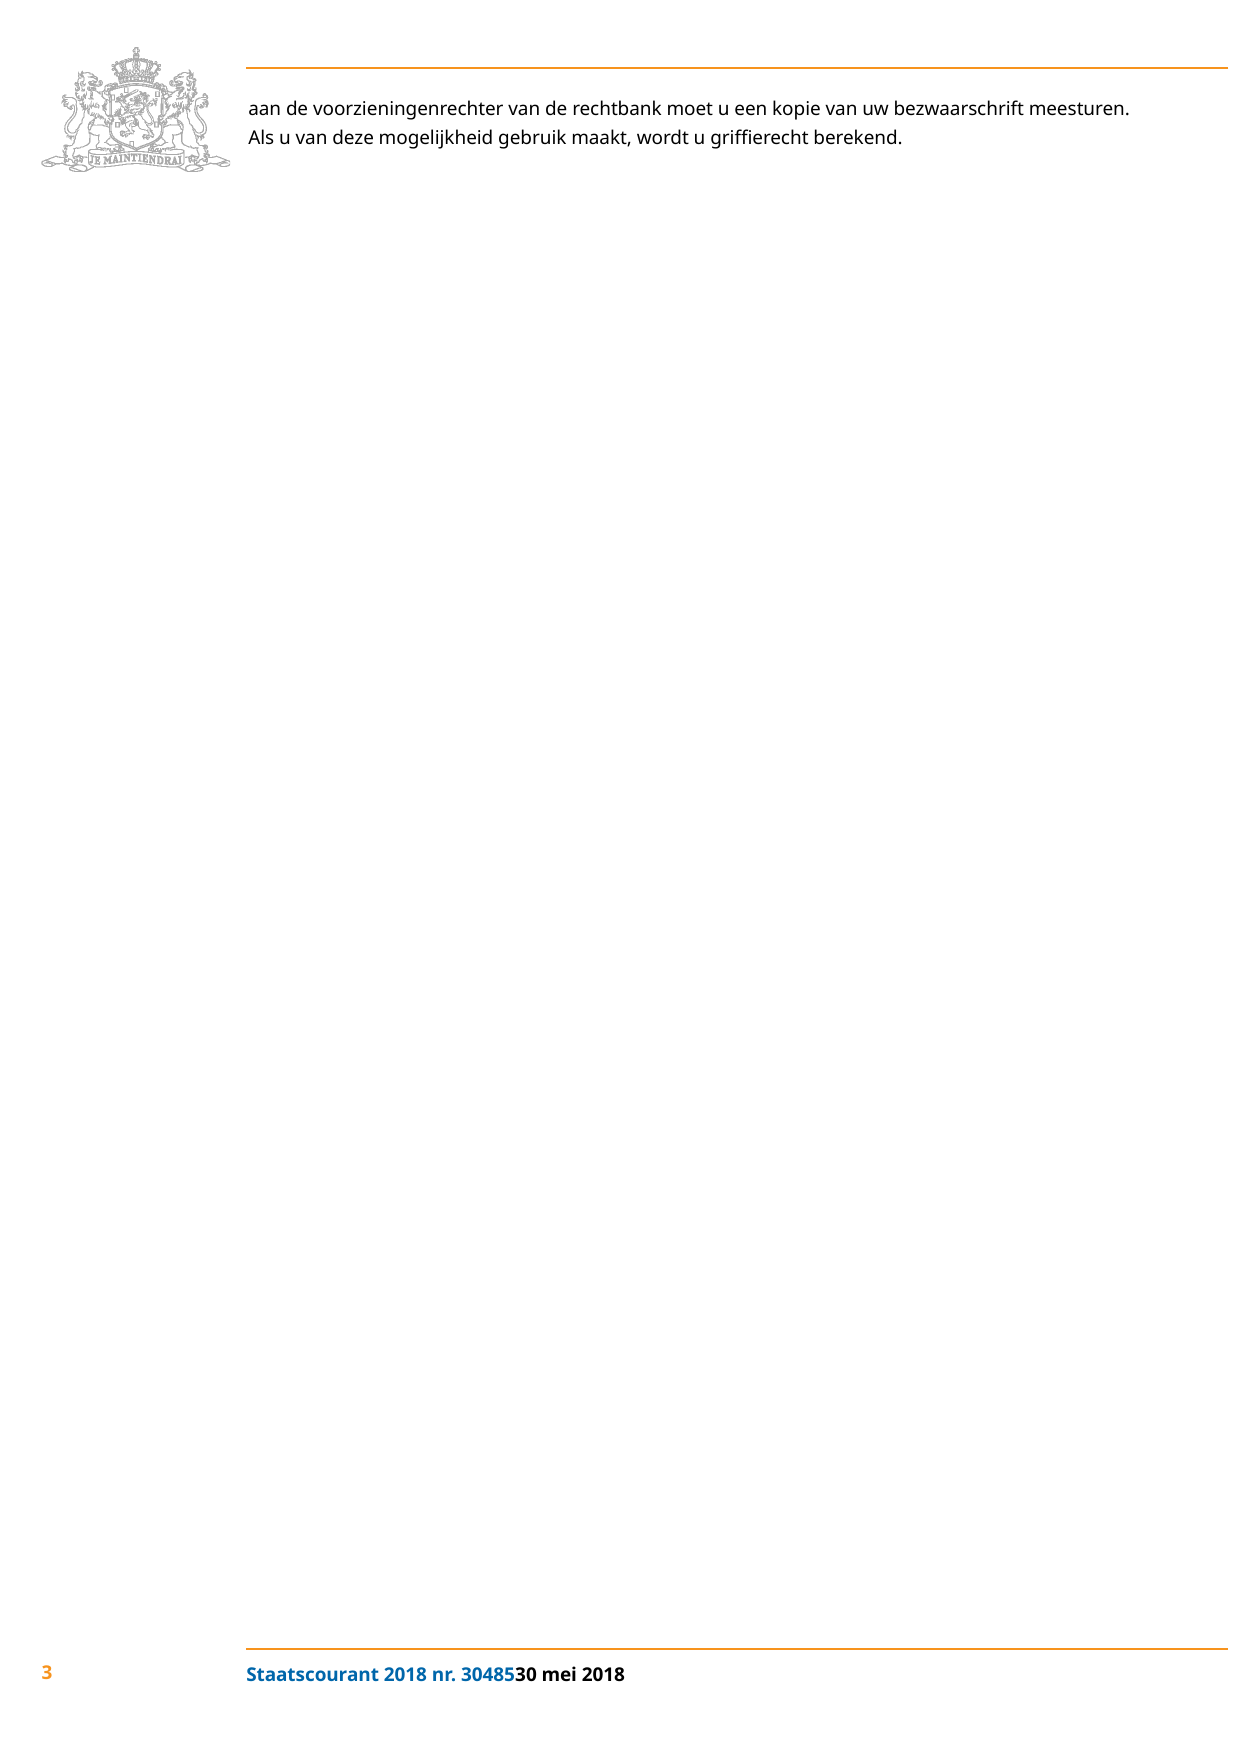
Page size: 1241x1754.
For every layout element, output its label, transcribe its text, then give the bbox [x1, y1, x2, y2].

picture [41, 47, 231, 172]
text aan de voorzieningenrechter van de rechtbank moet u een kopie van uw bezwaarschrift meesturen. Als u van deze mogelijkheid gebruik maakt, wordt u griffierecht berekend. [248, 95, 1152, 150]
